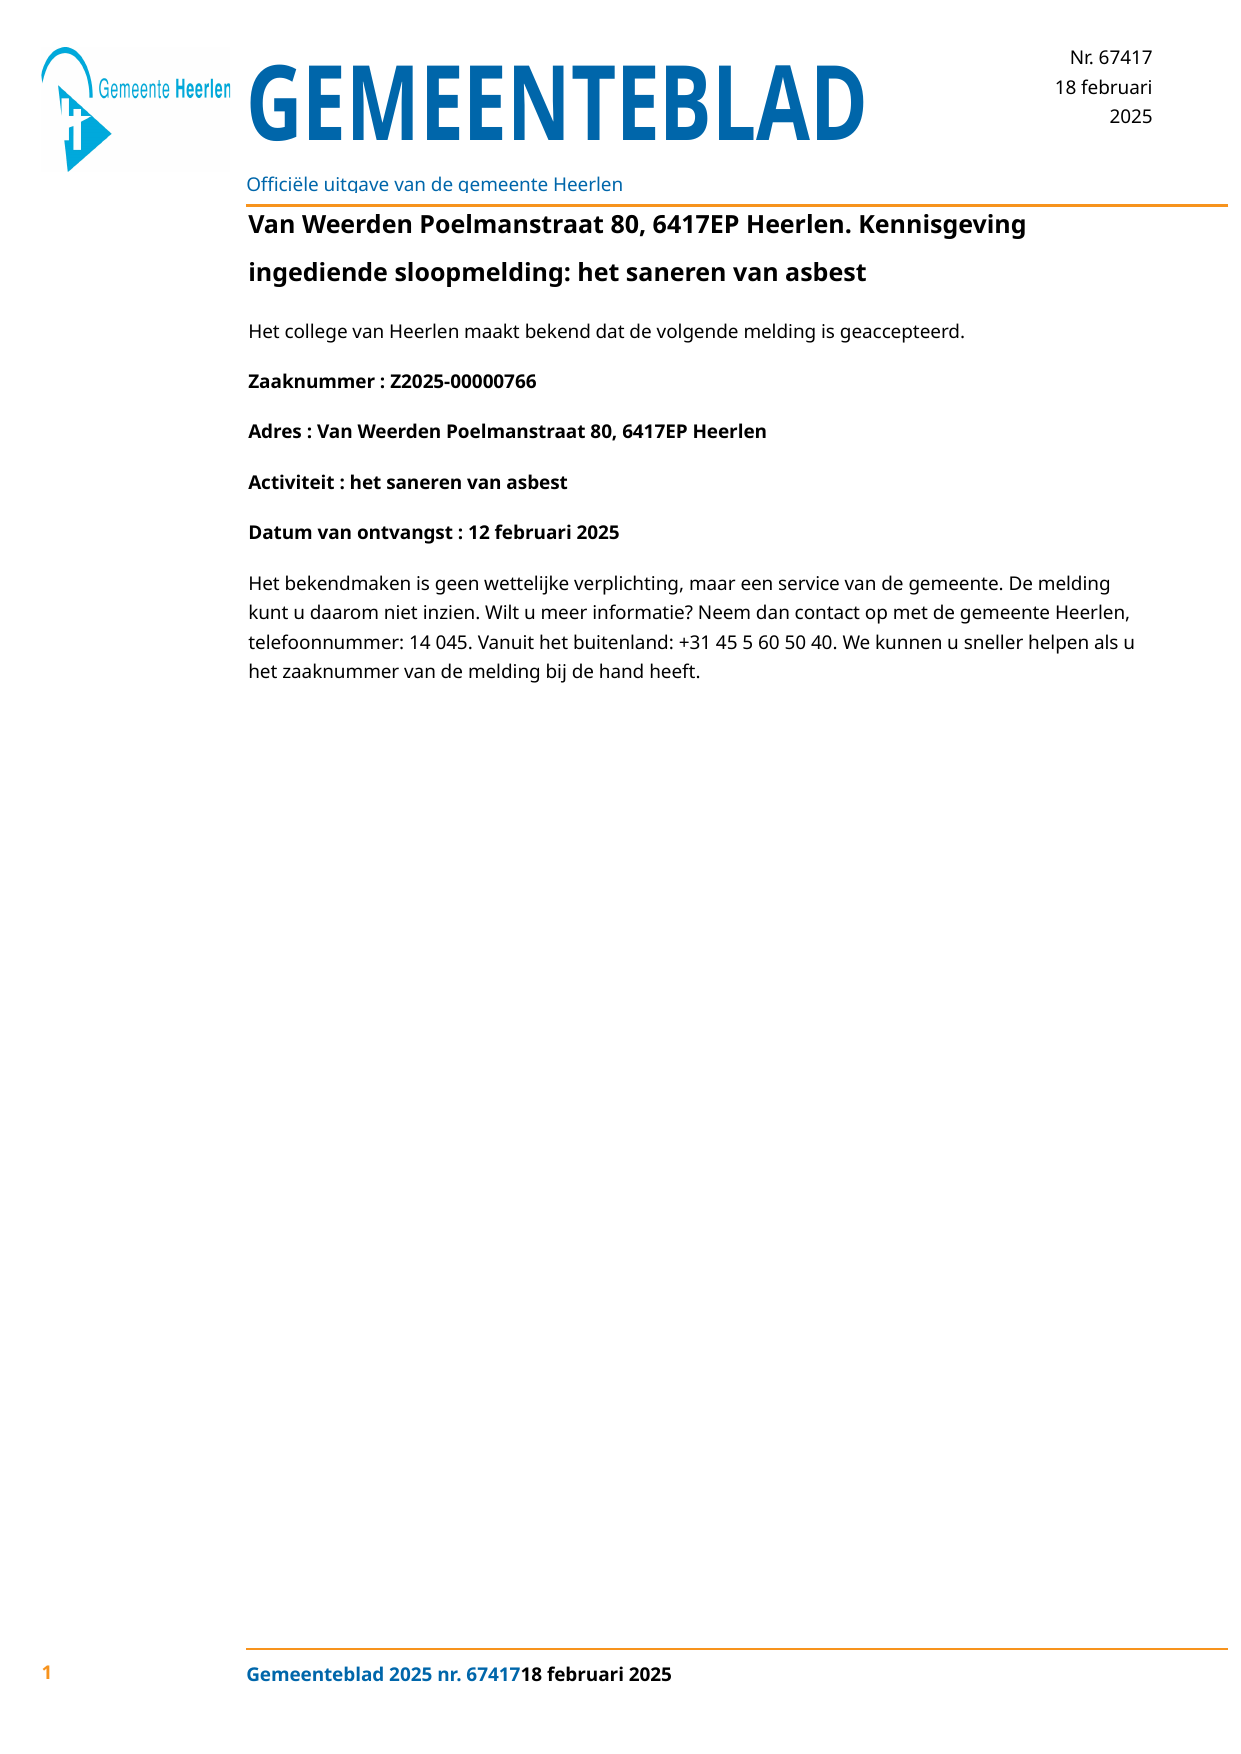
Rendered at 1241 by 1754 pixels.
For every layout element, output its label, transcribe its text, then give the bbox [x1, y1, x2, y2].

text Zaaknummer : Z2025-00000766 [248, 368, 1152, 394]
text Het college van Heerlen maakt bekend dat de volgende melding is geaccepteerd. [248, 318, 1152, 344]
text Van Weerden Poelmanstraat 80, 6417EP Heerlen. Kennisgeving ingediende sloopmelding: het saneren van asbest [248, 207, 1152, 288]
text Datum van ontvangst : 12 februari 2025 [248, 519, 1152, 545]
text Activiteit : het saneren van asbest [248, 469, 1152, 495]
picture [41, 47, 59, 70]
picture [41, 47, 231, 172]
text Het bekendmaken is geen wettelijke verplichting, maar een service van de gemeente. De melding kunt u daarom niet inzien. Wilt u meer informatie? Neem dan contact op met de gemeente Heerlen, telefoonnummer: 14 045. Vanuit het buitenland: +31 45 5 60 50 40. We kunnen u sneller helpen als u het zaaknummer van de melding bij de hand heeft. [248, 570, 1152, 684]
text Adres : Van Weerden Poelmanstraat 80, 6417EP Heerlen [248, 419, 1152, 444]
